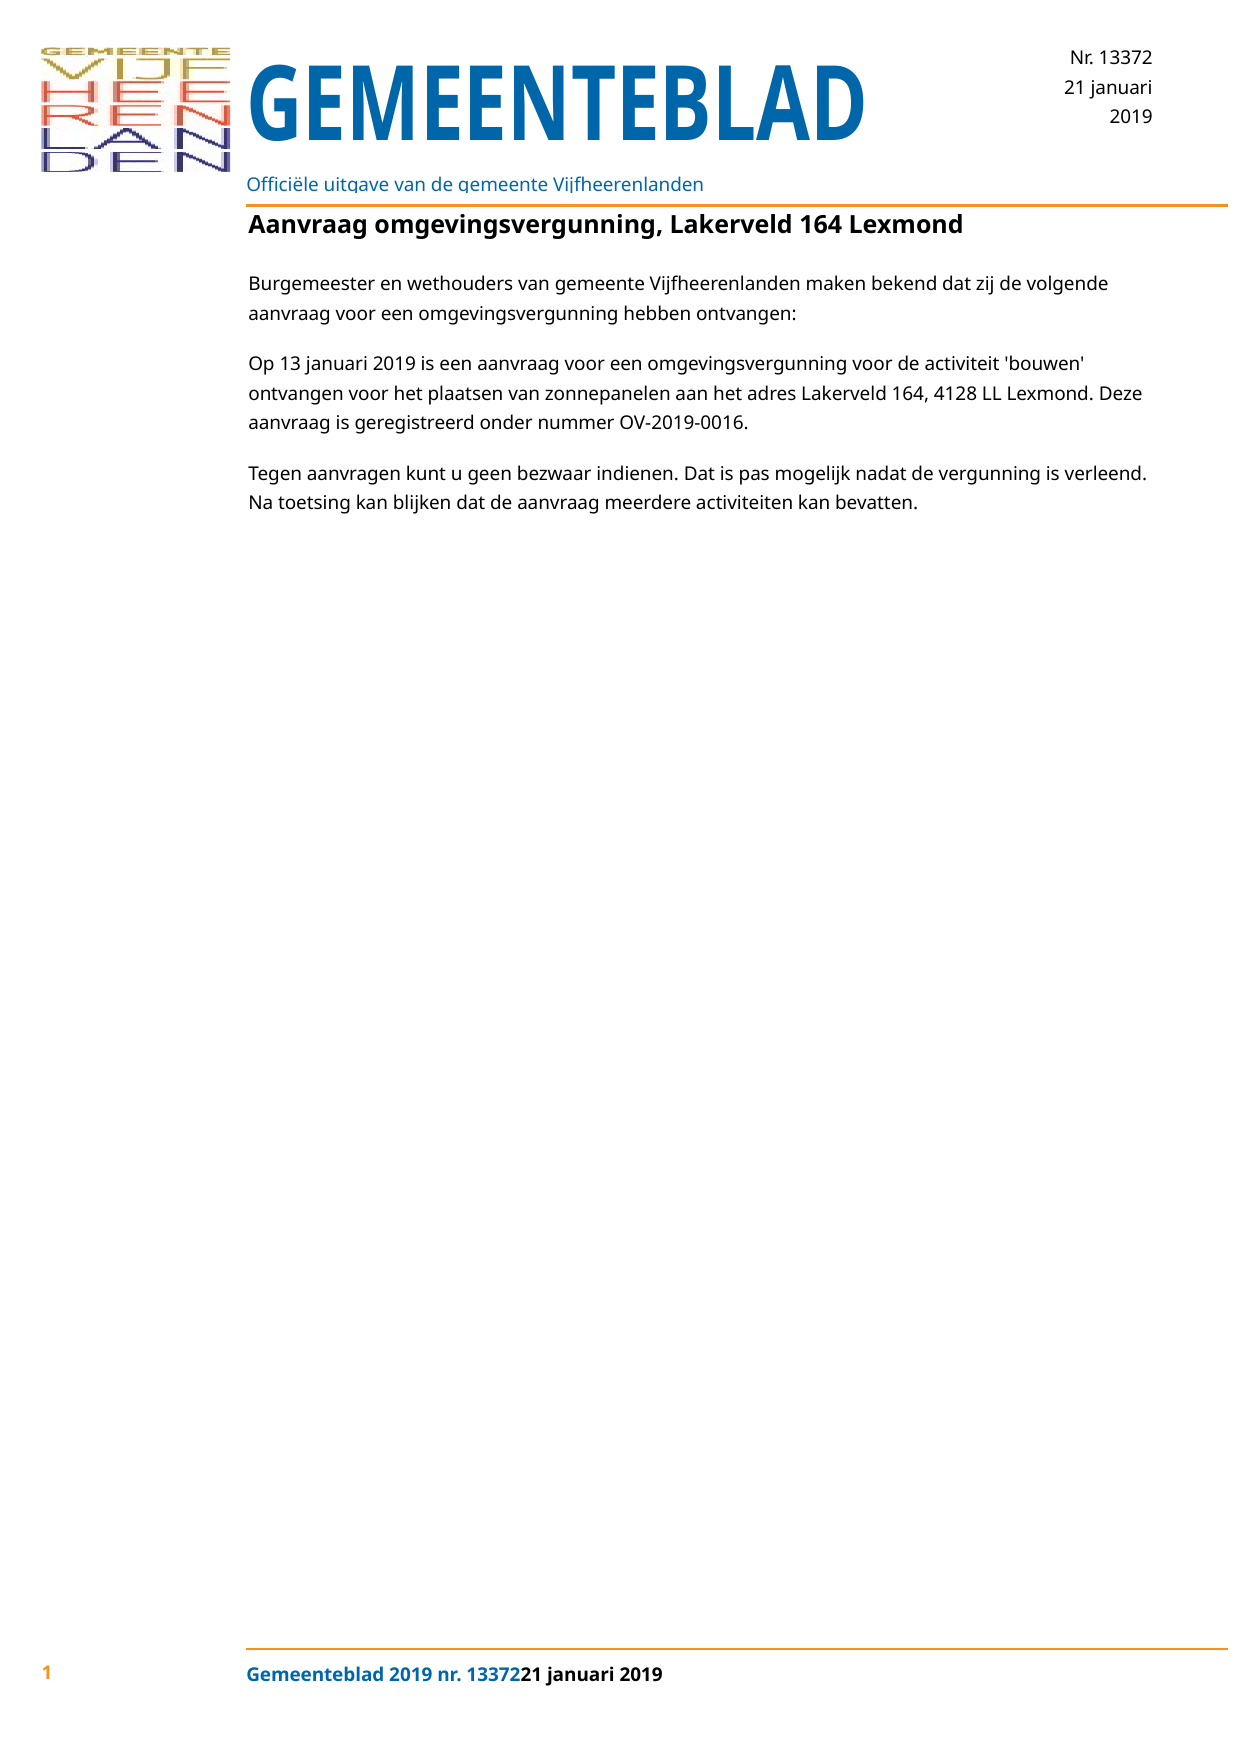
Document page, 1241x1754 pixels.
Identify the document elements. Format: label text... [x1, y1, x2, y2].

text Tegen aanvragen kunt u geen bezwaar indienen. Dat is pas mogelijk nadat de vergunning is verleend. Na toetsing kan blijken dat de aanvraag meerdere activiteiten kan bevatten. [248, 460, 1152, 515]
picture [41, 47, 231, 172]
text Aanvraag omgevingsvergunning, Lakerveld 164 Lexmond [248, 207, 1152, 241]
text Burgemeester en wethouders van gemeente Vijfheerenlanden maken bekend dat zij de volgende aanvraag voor een omgevingsvergunning hebben ontvangen: [248, 270, 1152, 326]
text Op 13 januari 2019 is een aanvraag voor een omgevingsvergunning voor de activiteit 'bouwen' ontvangen voor het plaatsen van zonnepanelen aan het adres Lakerveld 164, 4128 LL Lexmond. Deze aanvraag is geregistreerd onder nummer OV-2019-0016. [248, 350, 1152, 435]
